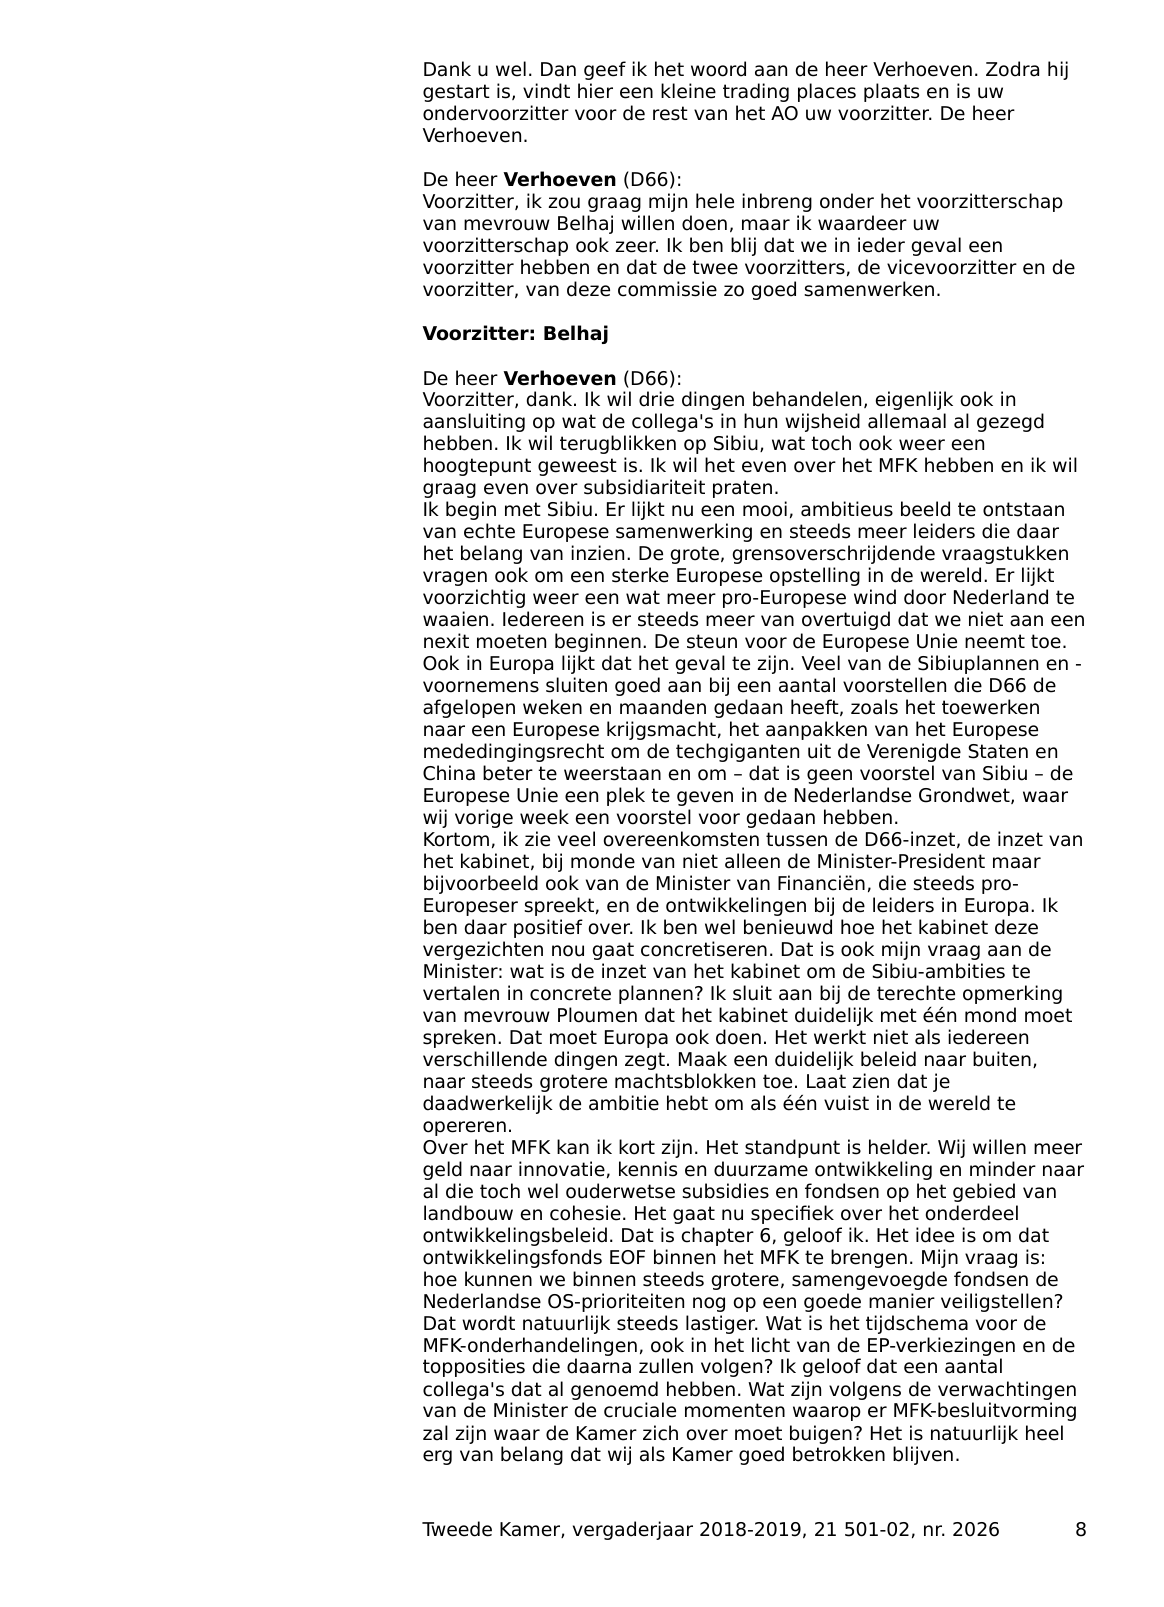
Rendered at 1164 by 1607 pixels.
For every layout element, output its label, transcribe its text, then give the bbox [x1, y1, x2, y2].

text De heer Verhoeven (D66): [422, 169, 1087, 191]
text Dank u wel. Dan geef ik het woord aan de heer Verhoeven. Zodra hij gestart is, vindt hier een kleine trading places plaats en is uw ondervoorzitter voor de rest van het AO uw voorzitter. De heer Verhoeven. [422, 59, 1087, 147]
text Voorzitter, dank. Ik wil drie dingen behandelen, eigenlijk ook in aansluiting op wat de collega's in hun wijsheid allemaal al gezegd hebben. Ik wil terugblikken op Sibiu, wat toch ook weer een hoogtepunt geweest is. Ik wil het even over het MFK hebben en ik wil graag even over subsidiariteit praten. [422, 389, 1087, 499]
text De heer Verhoeven (D66): [422, 367, 1087, 389]
text Kortom, ik zie veel overeenkomsten tussen de D66-inzet, de inzet van het kabinet, bij monde van niet alleen de Minister-President maar bijvoorbeeld ook van de Minister van Financiën, die steeds pro-Europeser spreekt, en de ontwikkelingen bij de leiders in Europa. Ik ben daar positief over. Ik ben wel benieuwd hoe het kabinet deze vergezichten nou gaat concretiseren. Dat is ook mijn vraag aan de Minister: wat is de inzet van het kabinet om de Sibiu-ambities te vertalen in concrete plannen? Ik sluit aan bij de terechte opmerking van mevrouw Ploumen dat het kabinet duidelijk met één mond moet spreken. Dat moet Europa ook doen. Het werkt niet als iedereen verschillende dingen zegt. Maak een duidelijk beleid naar buiten, naar steeds grotere machtsblokken toe. Laat zien dat je daadwerkelijk de ambitie hebt om als één vuist in de wereld te opereren. [422, 829, 1087, 1137]
text Over het MFK kan ik kort zijn. Het standpunt is helder. Wij willen meer geld naar innovatie, kennis en duurzame ontwikkeling en minder naar al die toch wel ouderwetse subsidies en fondsen op het gebied van landbouw en cohesie. Het gaat nu specifiek over het onderdeel ontwikkelingsbeleid. Dat is chapter 6, geloof ik. Het idee is om dat ontwikkelingsfonds EOF binnen het MFK te brengen. Mijn vraag is: hoe kunnen we binnen steeds grotere, samengevoegde fondsen de Nederlandse OS-prioriteiten nog op een goede manier veiligstellen? Dat wordt natuurlijk steeds lastiger. Wat is het tijdschema voor de MFK-onderhandelingen, ook in het licht van de EP-verkiezingen en de topposities die daarna zullen volgen? Ik geloof dat een aantal collega's dat al genoemd hebben. Wat zijn volgens de verwachtingen van de Minister de cruciale momenten waarop er MFK-besluitvorming zal zijn waar de Kamer zich over moet buigen? Het is natuurlijk heel erg van belang dat wij als Kamer goed betrokken blijven. [422, 1137, 1087, 1466]
text Ik begin met Sibiu. Er lijkt nu een mooi, ambitieus beeld te ontstaan van echte Europese samenwerking en steeds meer leiders die daar het belang van inzien. De grote, grensoverschrijdende vraagstukken vragen ook om een sterke Europese opstelling in de wereld. Er lijkt voorzichtig weer een wat meer pro-Europese wind door Nederland te waaien. Iedereen is er steeds meer van overtuigd dat we niet aan een nexit moeten beginnen. De steun voor de Europese Unie neemt toe. Ook in Europa lijkt dat het geval te zijn. Veel van de Sibiuplannen en -voornemens sluiten goed aan bij een aantal voorstellen die D66 de afgelopen weken en maanden gedaan heeft, zoals het toewerken naar een Europese krijgsmacht, het aanpakken van het Europese mededingingsrecht om de techgiganten uit de Verenigde Staten en China beter te weerstaan en om – dat is geen voorstel van Sibiu – de Europese Unie een plek te geven in de Nederlandse Grondwet, waar wij vorige week een voorstel voor gedaan hebben. [422, 499, 1087, 829]
text Voorzitter, ik zou graag mijn hele inbreng onder het voorzitterschap van mevrouw Belhaj willen doen, maar ik waardeer uw voorzitterschap ook zeer. Ik ben blij dat we in ieder geval een voorzitter hebben en dat de twee voorzitters, de vicevoorzitter en de voorzitter, van deze commissie zo goed samenwerken. [422, 191, 1087, 301]
text Voorzitter: Belhaj [422, 323, 1087, 345]
